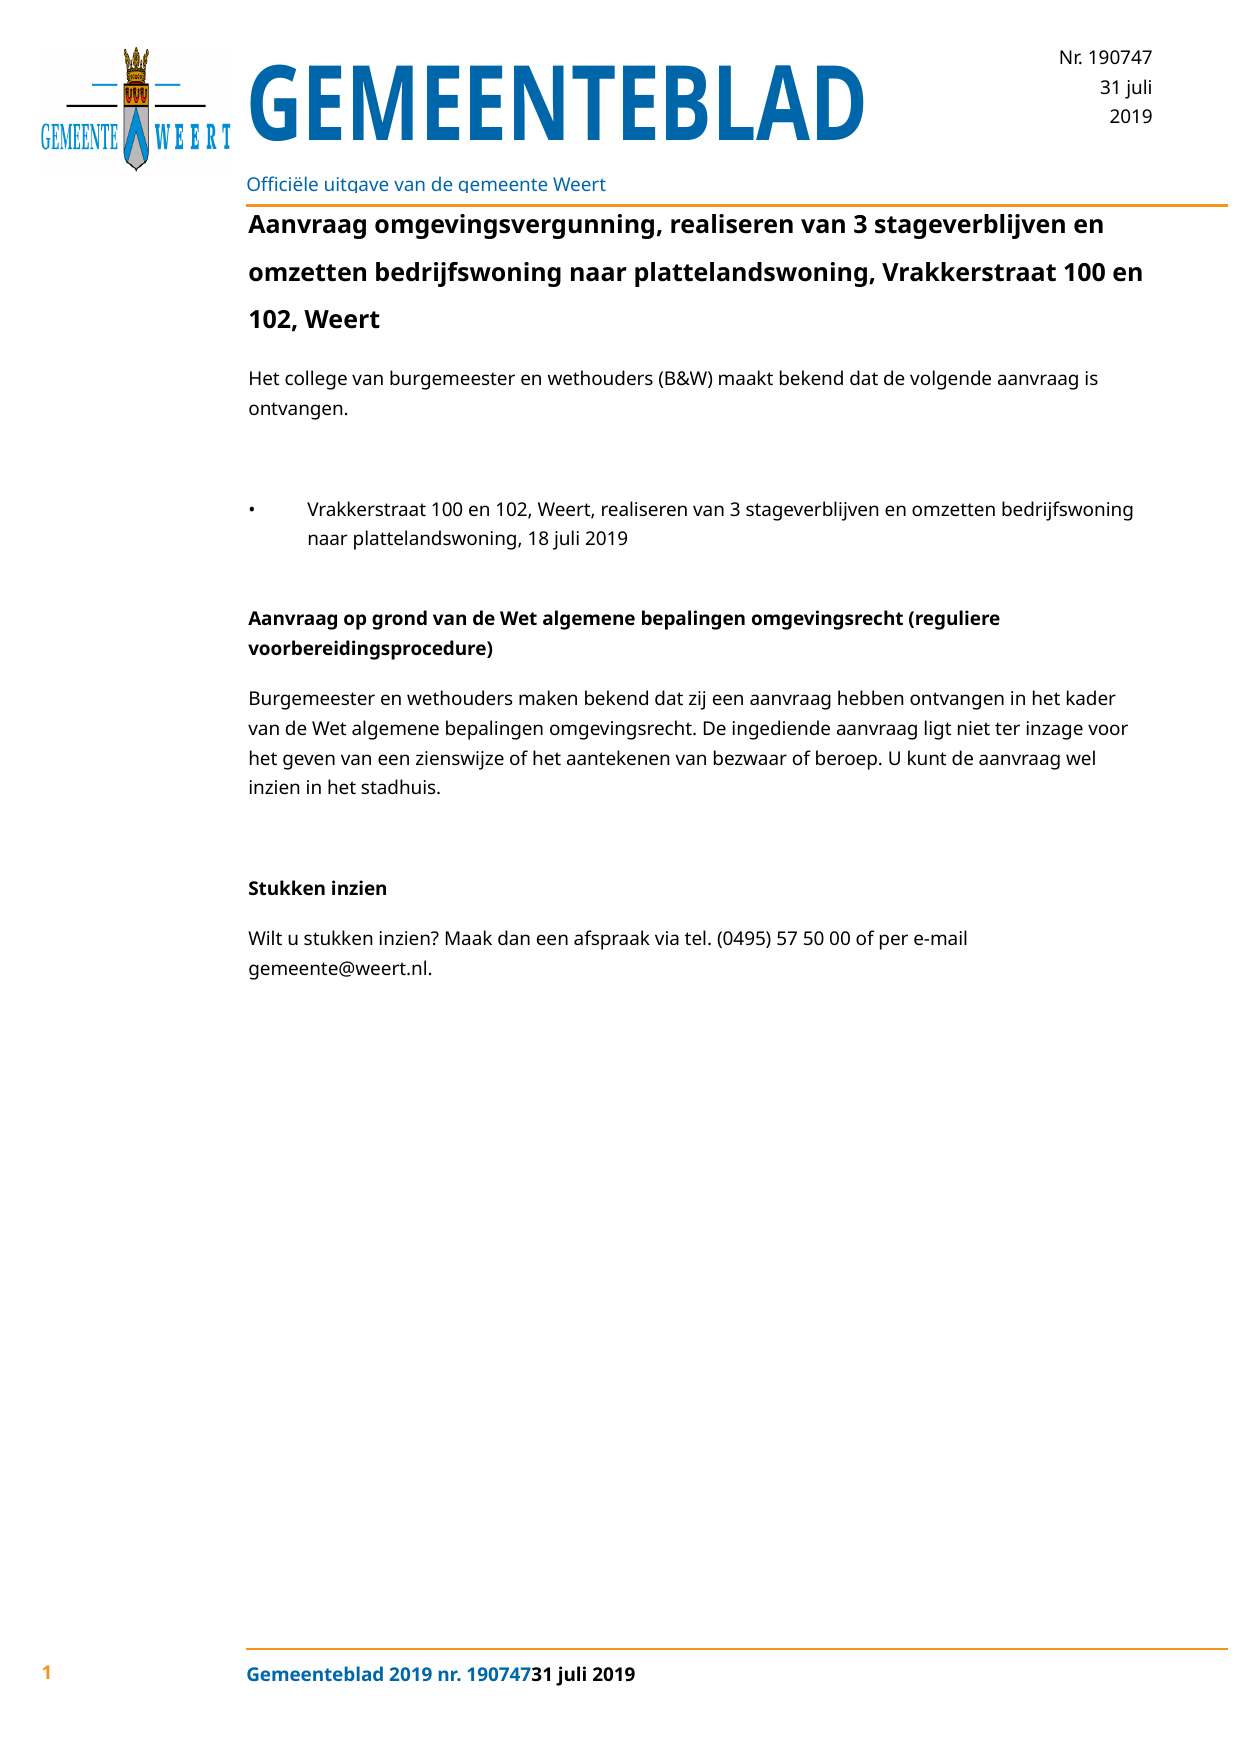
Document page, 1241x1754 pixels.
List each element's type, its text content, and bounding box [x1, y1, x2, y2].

picture [41, 47, 231, 172]
text Aanvraag op grond van de Wet algemene bepalingen omgevingsrecht (reguliere voorbereidingsprocedure) [248, 606, 1152, 661]
text Stukken inzien [248, 875, 1152, 901]
list Vrakkerstraat 100 en 102, Weert, realiseren van 3 stageverblijven en omzetten bedrijfswoning naar plattelandswoning, 18 juli 2019 [248, 496, 1152, 551]
text Het college van burgemeester en wethouders (B&W) maakt bekend dat de volgende aanvraag is ontvangen. [248, 366, 1152, 421]
text Burgemeester en wethouders maken bekend dat zij een aanvraag hebben ontvangen in het kader van de Wet algemene bepalingen omgevingsrecht. De ingediende aanvraag ligt niet ter inzage voor het geven van een zienswijze of het aantekenen van bezwaar of beroep. U kunt de aanvraag wel inzien in het stadhuis. [248, 686, 1152, 800]
text Wilt u stukken inzien? Maak dan een afspraak via tel. (0495) 57 50 00 of per e-mail gemeente@weert.nl. [248, 926, 1152, 981]
text Aanvraag omgevingsvergunning, realiseren van 3 stageverblijven en omzetten bedrijfswoning naar plattelandswoning, Vrakkerstraat 100 en 102, Weert [248, 207, 1152, 336]
